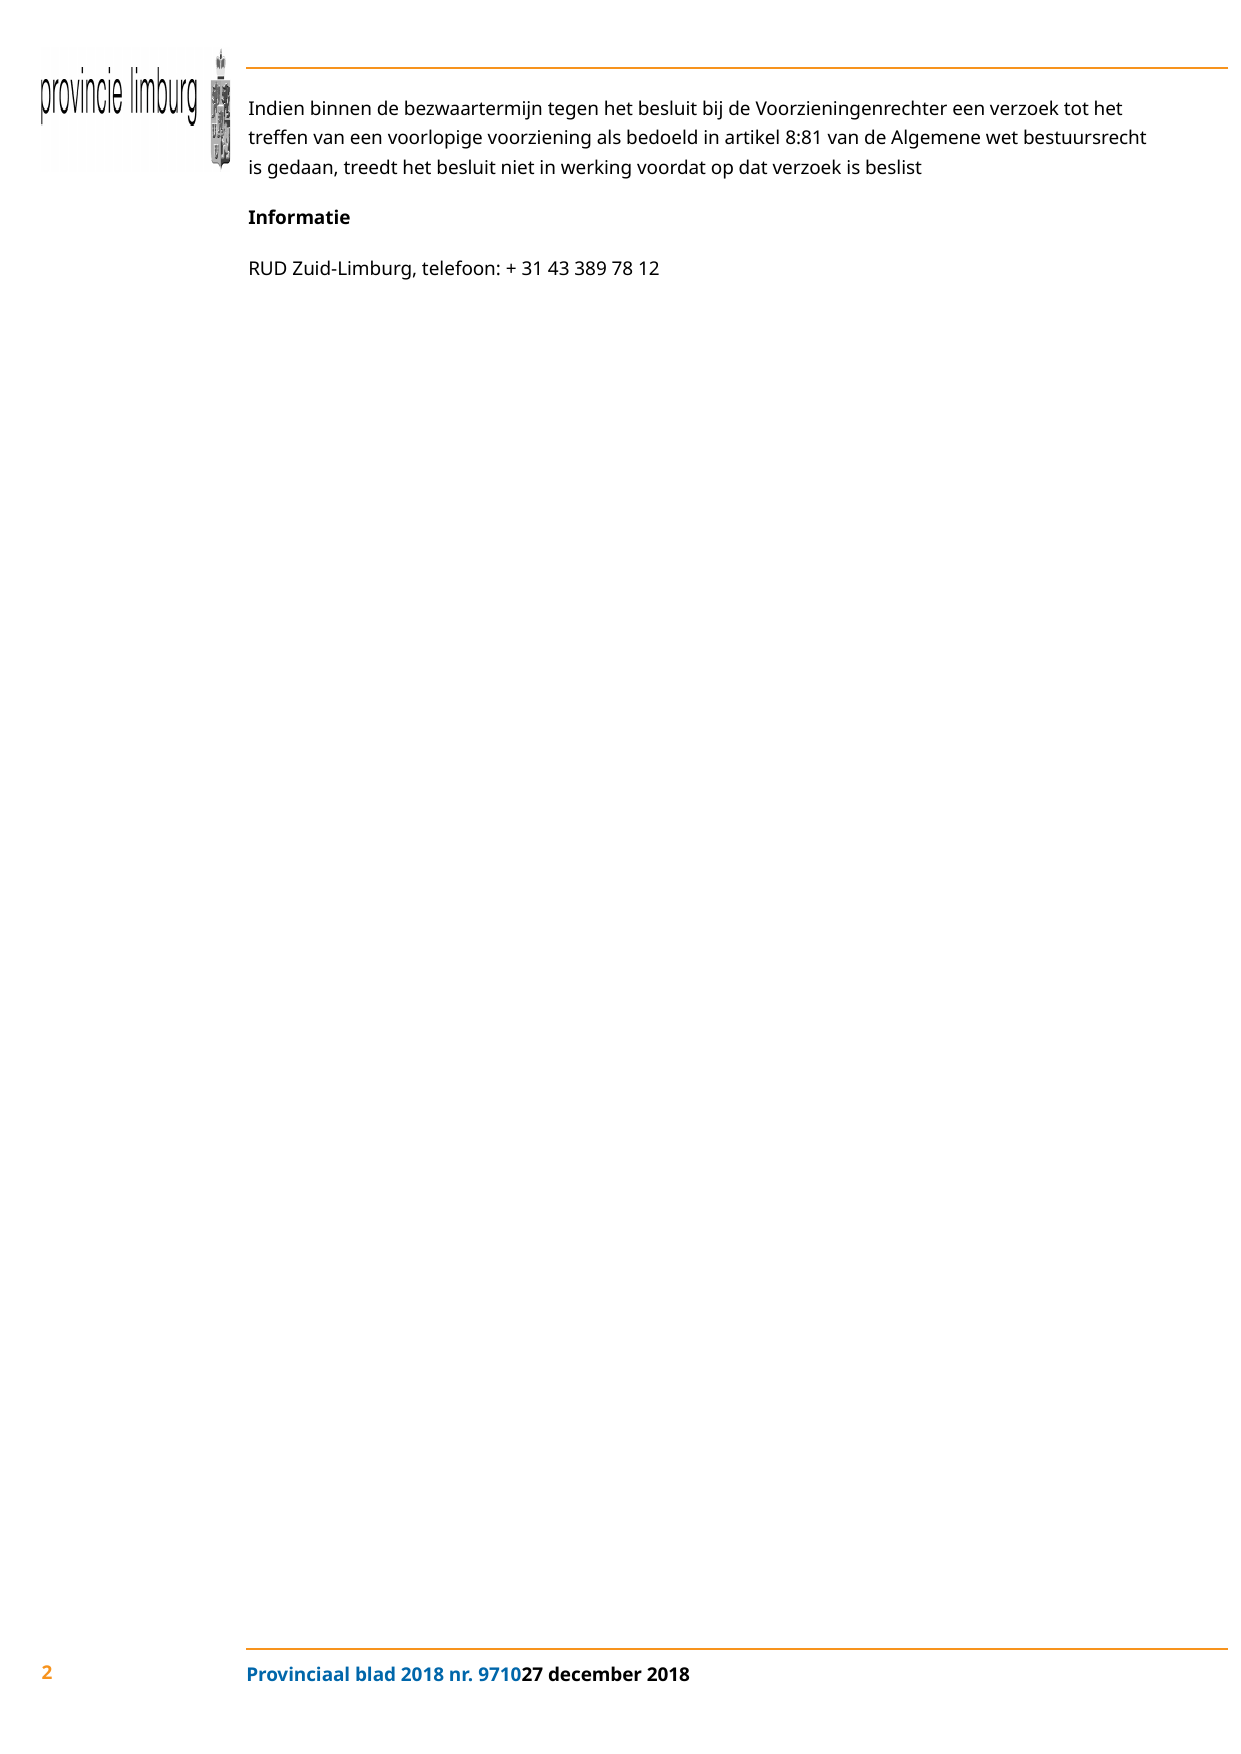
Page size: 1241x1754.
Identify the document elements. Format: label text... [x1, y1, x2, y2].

text RUD Zuid-Limburg, telefoon: + 31 43 389 78 12 [248, 255, 1152, 281]
text Indien binnen de bezwaartermijn tegen het besluit bij de Voorzieningenrechter een verzoek tot het treffen van een voorlopige voorziening als bedoeld in artikel 8:81 van de Algemene wet bestuursrecht is gedaan, treedt het besluit niet in werking voordat op dat verzoek is beslist [248, 95, 1152, 180]
text Informatie [248, 204, 1152, 230]
picture [41, 47, 231, 172]
